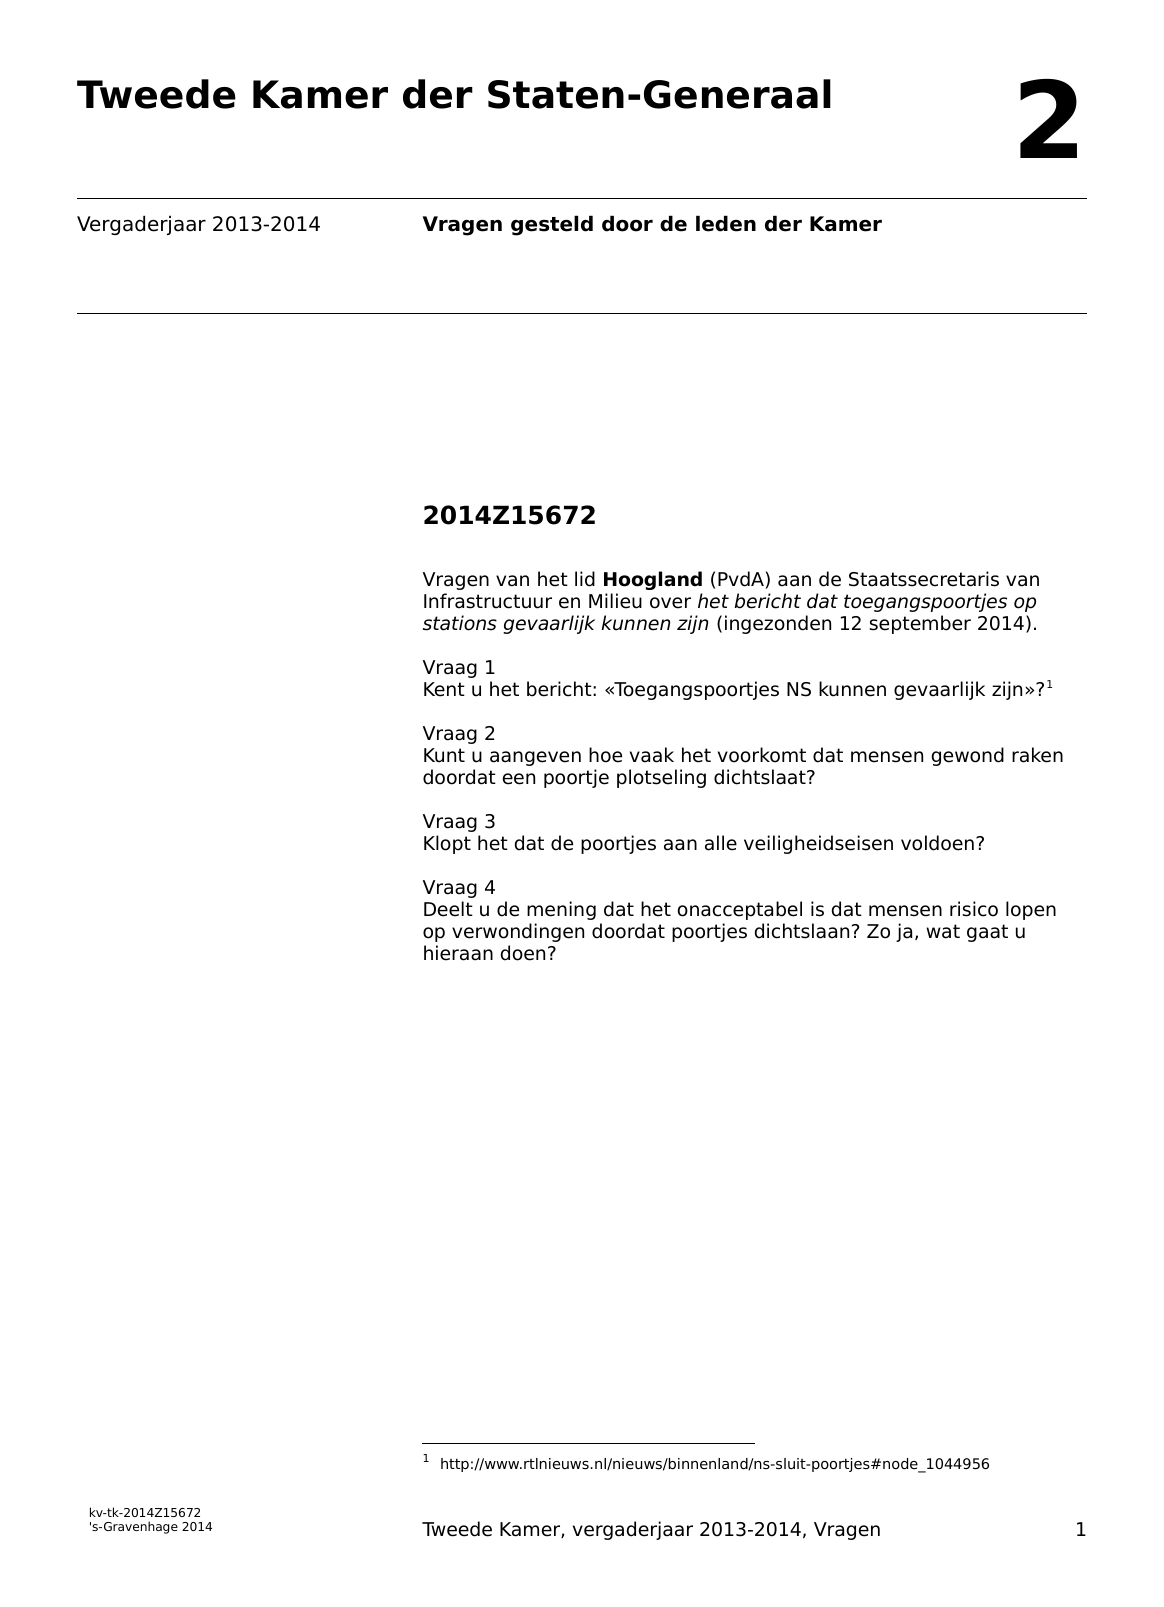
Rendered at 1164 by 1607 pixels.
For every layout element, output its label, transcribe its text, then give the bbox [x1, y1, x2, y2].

text Vraag 4 [422, 877, 1087, 899]
table_header 2 [886, 59, 1087, 198]
text Vragen van het lid Hoogland (PvdA) aan de Staatssecretaris van Infrastructuur en Milieu over het bericht dat toegangspoortjes op stations gevaarlijk kunnen zijn (ingezonden 12 september 2014). [422, 569, 1087, 635]
text kv-tk-2014Z15672 [88, 1506, 323, 1520]
text Kent u het bericht: «Toegangspoortjes NS kunnen gevaarlijk zijn»? [422, 679, 1087, 701]
text Klopt het dat de poortjes aan alle veiligheidseisen voldoen? [422, 833, 1087, 855]
table_cell Vragen gesteld door de leden der Kamer [422, 199, 1087, 313]
table_cell Vergaderjaar 2013-2014 [77, 199, 422, 313]
text Vraag 2 [422, 723, 1087, 745]
text Vraag 3 [422, 811, 1087, 833]
text http://www.rtlnieuws.nl/nieuws/binnenland/ns-sluit-poortjes#node_1044956 [422, 1452, 1087, 1474]
text 2014Z15672 [422, 501, 1087, 531]
text Kunt u aangeven hoe vaak het voorkomt dat mensen gewond raken doordat een poortje plotseling dichtslaat? [422, 745, 1087, 789]
text Deelt u de mening dat het onacceptabel is dat mensen risico lopen op verwondingen doordat poortjes dichtslaan? Zo ja, wat gaat u hieraan doen? [422, 899, 1087, 965]
text Vraag 1 [422, 657, 1087, 679]
text 's-Gravenhage 2014 [88, 1520, 323, 1534]
table_header Tweede Kamer der Staten-Generaal [77, 59, 886, 198]
